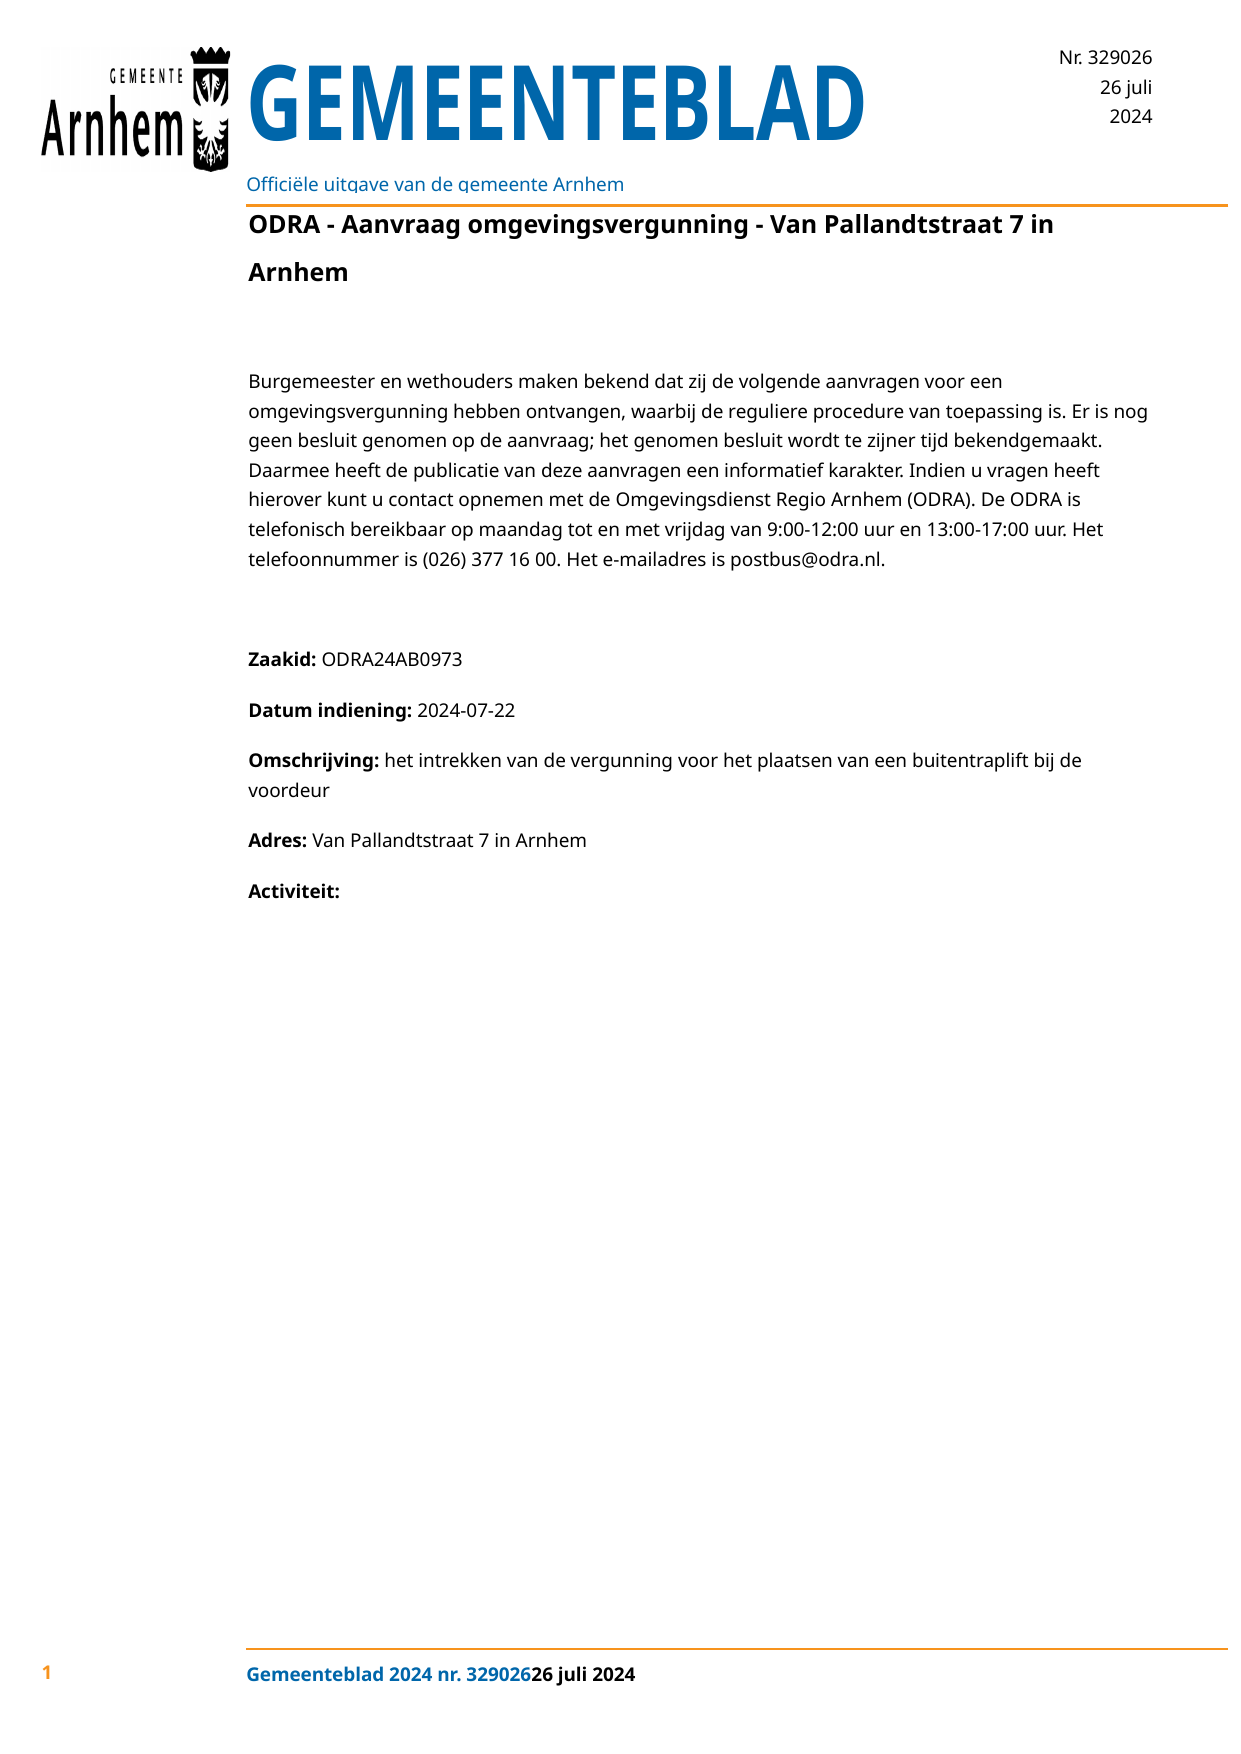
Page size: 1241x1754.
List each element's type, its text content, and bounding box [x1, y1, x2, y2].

text Datum indiening: 2024-07-22 [248, 697, 1152, 723]
text ODRA - Aanvraag omgevingsvergunning - Van Pallandtstraat 7 in Arnhem [248, 207, 1152, 288]
text Burgemeester en wethouders maken bekend dat zij de volgende aanvragen voor een omgevingsvergunning hebben ontvangen, waarbij de reguliere procedure van toepassing is. Er is nog geen besluit genomen op de aanvraag; het genomen besluit wordt te zijner tijd bekendgemaakt. Daarmee heeft de publicatie van deze aanvragen een informatief karakter. Indien u vragen heeft hierover kunt u contact opnemen met de Omgevingsdienst Regio Arnhem (ODRA). De ODRA is telefonisch bereikbaar op maandag tot en met vrijdag van 9:00-12:00 uur en 13:00-17:00 uur. Het telefoonnummer is (026) 377 16 00. Het e-mailadres is postbus@odra.nl. [248, 368, 1152, 572]
text Zaakid: ODRA24AB0973 [248, 647, 1152, 672]
text Activiteit: [248, 878, 1152, 904]
text Adres: Van Pallandtstraat 7 in Arnhem [248, 827, 1152, 853]
text Omschrijving: het intrekken van de vergunning voor het plaatsen van een buitentraplift bij de voordeur [248, 747, 1152, 803]
picture [41, 47, 231, 172]
